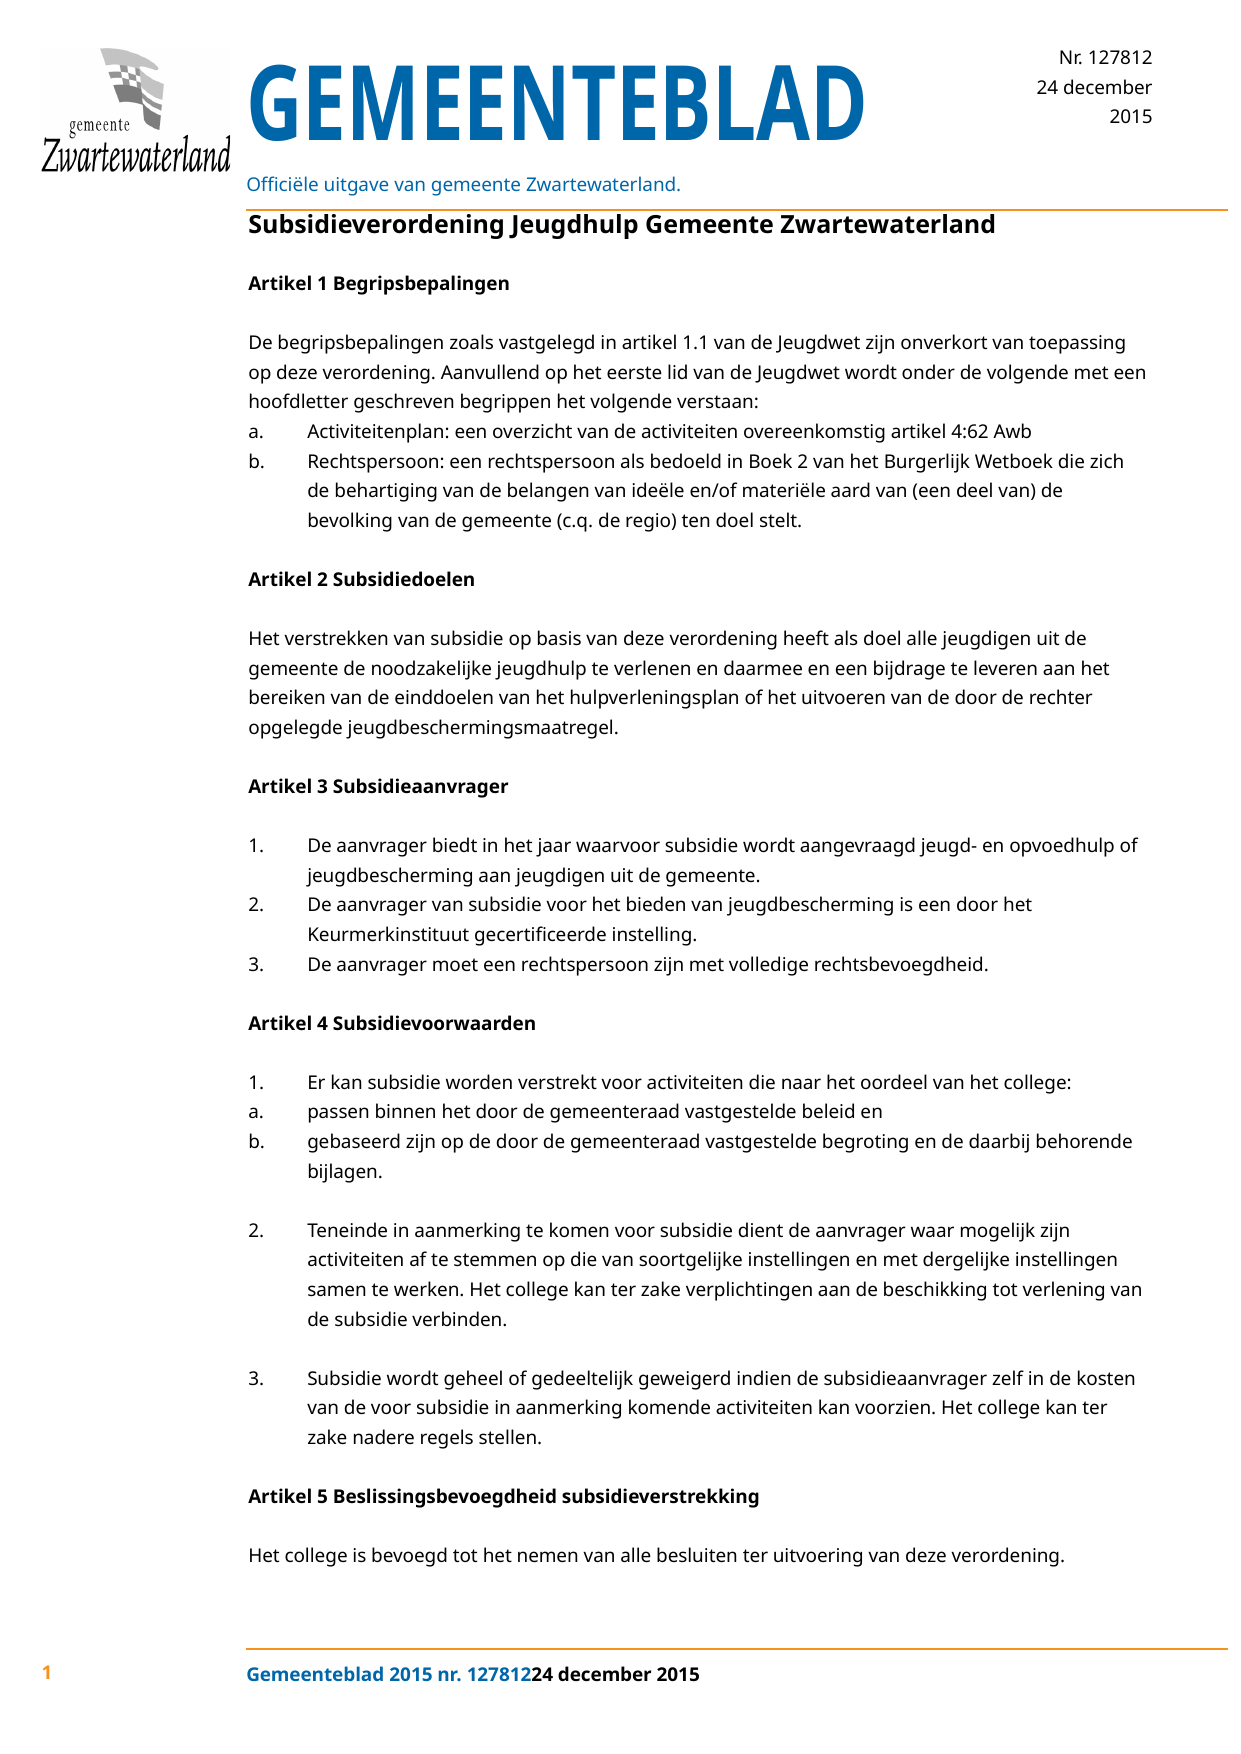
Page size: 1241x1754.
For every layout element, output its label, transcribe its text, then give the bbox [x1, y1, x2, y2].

list Rechtspersoon: een rechtspersoon als bedoeld in Boek 2 van het Burgerlijk Wetboek die zich de behartiging van de belangen van ideële en/of materiële aard van (een deel van) de bevolking van de gemeente (c.q. de regio) ten doel stelt. [248, 448, 1152, 533]
text Artikel 4 Subsidievoorwaarden [248, 1010, 1152, 1036]
text Het college is bevoegd tot het nemen van alle besluiten ter uitvoering van deze verordening. [248, 1542, 1152, 1568]
list Teneinde in aanmerking te komen voor subsidie dient de aanvrager waar mogelijk zijn activiteiten af te stemmen op die van soortgelijke instellingen en met dergelijke instellingen samen te werken. Het college kan ter zake verplichtingen aan de beschikking tot verlening van de subsidie verbinden. [248, 1217, 1152, 1331]
text Het verstrekken van subsidie op basis van deze verordening heeft als doel alle jeugdigen uit de gemeente de noodzakelijke jeugdhulp te verlenen en daarmee en een bijdrage te leveren aan het bereiken van de einddoelen van het hulpverleningsplan of het uitvoeren van de door de rechter opgelegde jeugdbeschermingsmaatregel. [248, 625, 1152, 740]
list Er kan subsidie worden verstrekt voor activiteiten die naar het oordeel van het college: [248, 1069, 1152, 1095]
text Artikel 1 Begripsbepalingen [248, 270, 1152, 296]
list De aanvrager moet een rechtspersoon zijn met volledige rechtsbevoegdheid. [248, 951, 1152, 976]
text Subsidieverordening Jeugdhulp Gemeente Zwartewaterland [248, 211, 1152, 241]
list Subsidie wordt geheel of gedeeltelijk geweigerd indien de subsidieaanvrager zelf in de kosten van de voor subsidie in aanmerking komende activiteiten kan voorzien. Het college kan ter zake nadere regels stellen. [248, 1365, 1152, 1450]
text Artikel 3 Subsidieaanvrager [248, 773, 1152, 799]
list De aanvrager van subsidie voor het bieden van jeugdbescherming is een door het Keurmerkinstituut gecertificeerde instelling. [248, 892, 1152, 947]
list De aanvrager biedt in het jaar waarvoor subsidie wordt aangevraagd jeugd- en opvoedhulp of jeugdbescherming aan jeugdigen uit de gemeente. [248, 832, 1152, 888]
list Activiteitenplan: een overzicht van de activiteiten overeenkomstig artikel 4:62 Awb [248, 418, 1152, 444]
text Artikel 2 Subsidiedoelen [248, 566, 1152, 592]
list gebaseerd zijn op de door de gemeenteraad vastgestelde begroting en de daarbij behorende bijlagen. [248, 1128, 1152, 1183]
picture [41, 47, 231, 172]
text De begripsbepalingen zoals vastgelegd in artikel 1.1 van de Jeugdwet zijn onverkort van toepassing op deze verordening. Aanvullend op het eerste lid van de Jeugdwet wordt onder de volgende met een hoofdletter geschreven begrippen het volgende verstaan: [248, 329, 1152, 414]
list passen binnen het door de gemeenteraad vastgestelde beleid en [248, 1099, 1152, 1124]
text Artikel 5 Beslissingsbevoegdheid subsidieverstrekking [248, 1483, 1152, 1509]
